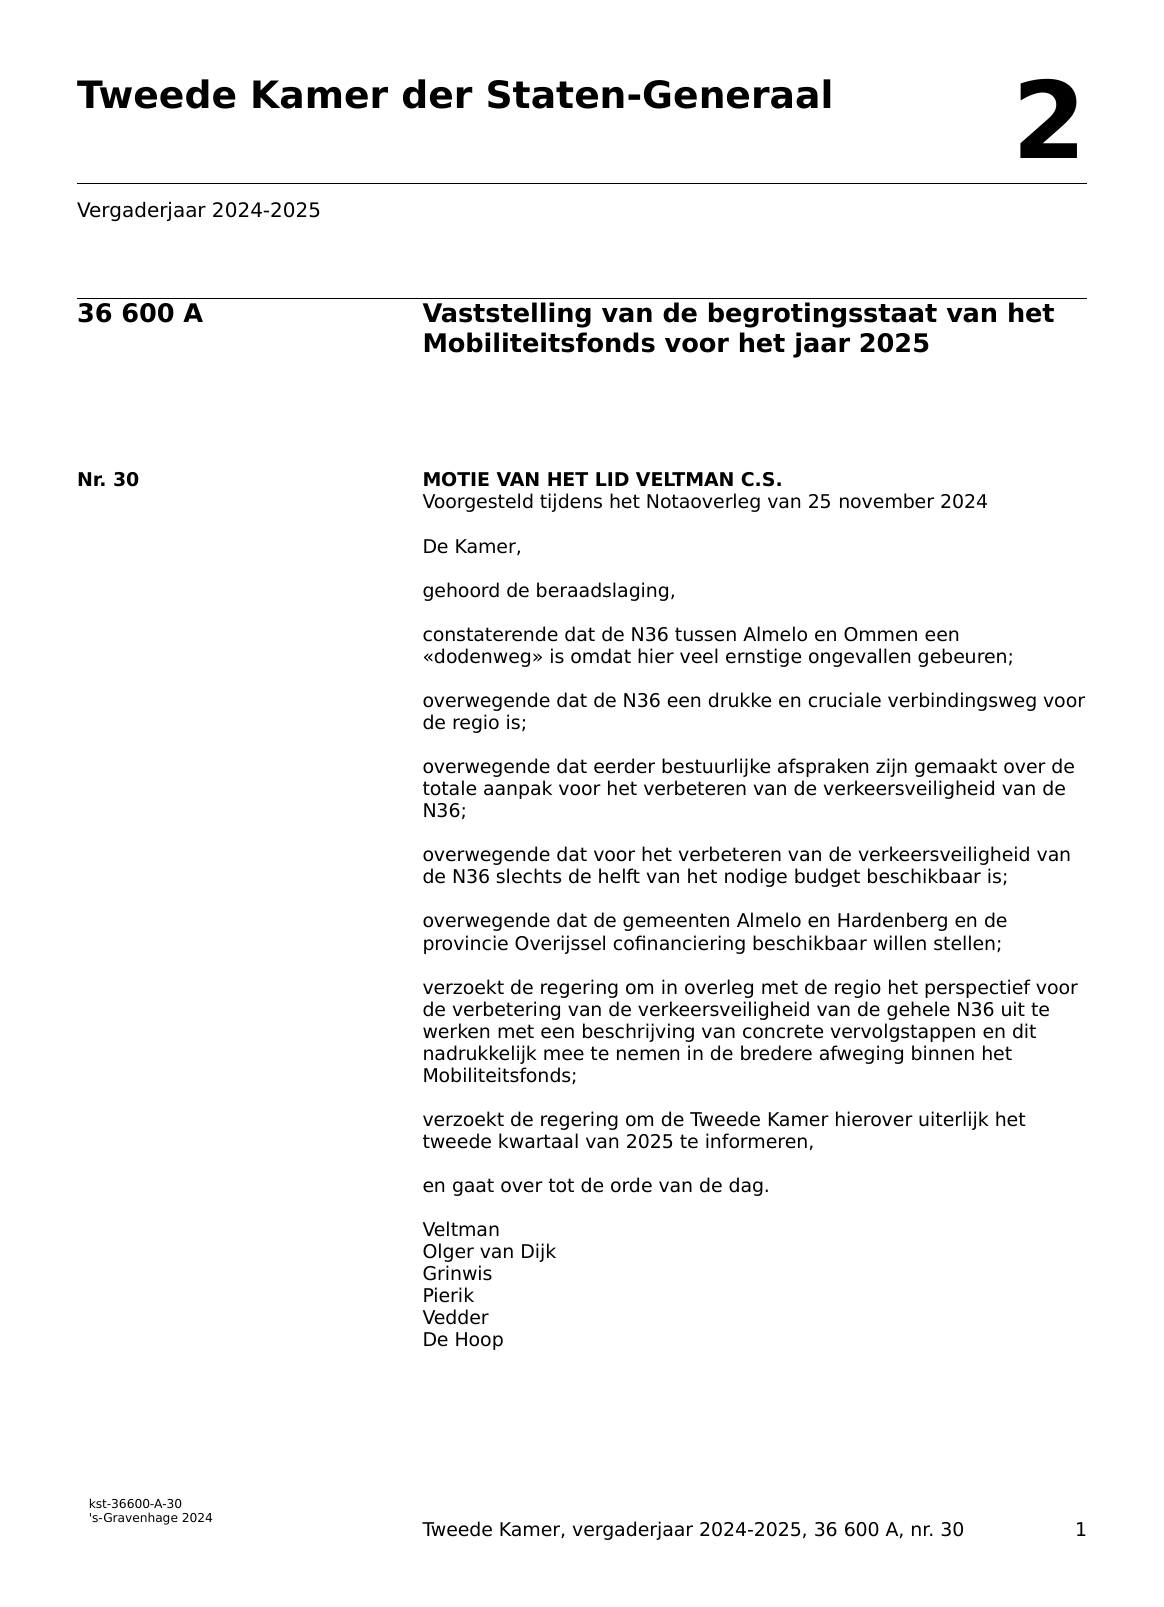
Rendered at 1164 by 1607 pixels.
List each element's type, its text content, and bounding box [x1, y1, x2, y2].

text overwegende dat de gemeenten Almelo en Hardenberg en de provincie Overijssel cofinanciering beschikbaar willen stellen; [422, 910, 1087, 954]
table_header 2 [886, 59, 1087, 183]
text De Kamer, [422, 536, 1087, 557]
text 's-Gravenhage 2024 [88, 1511, 323, 1525]
text De Hoop [422, 1329, 1087, 1351]
text kst-36600-A-30 [88, 1497, 323, 1511]
text Veltman [422, 1219, 1087, 1241]
table_header Tweede Kamer der Staten-Generaal [77, 59, 886, 183]
text overwegende dat voor het verbeteren van de verkeersveiligheid van de N36 slechts de helft van het nodige budget beschikbaar is; [422, 844, 1087, 888]
text verzoekt de regering om de Tweede Kamer hierover uiterlijk het tweede kwartaal van 2025 te informeren, [422, 1109, 1087, 1153]
text en gaat over tot de orde van de dag. [422, 1175, 1087, 1197]
text gehoord de beraadslaging, [422, 580, 1087, 602]
subtitle Nr. 30 MOTIE VAN HET LID VELTMAN C.S. [77, 469, 1087, 491]
text Pierik [422, 1285, 1087, 1307]
text Vedder [422, 1307, 1087, 1329]
subtitle 36 600 A Vaststelling van de begrotingsstaat van het Mobiliteitsfonds voor het jaar 2025 [77, 299, 1087, 358]
table_cell Vergaderjaar 2024-2025 [77, 184, 1087, 298]
text constaterende dat de N36 tussen Almelo en Ommen een «dodenweg» is omdat hier veel ernstige ongevallen gebeuren; [422, 624, 1087, 668]
text Olger van Dijk [422, 1241, 1087, 1263]
text Voorgesteld tijdens het Notaoverleg van 25 november 2024 [422, 491, 1087, 513]
text overwegende dat de N36 een drukke en cruciale verbindingsweg voor de regio is; [422, 690, 1087, 734]
text verzoekt de regering om in overleg met de regio het perspectief voor de verbetering van de verkeersveiligheid van de gehele N36 uit te werken met een beschrijving van concrete vervolgstappen en dit nadrukkelijk mee te nemen in de bredere afweging binnen het Mobiliteitsfonds; [422, 977, 1087, 1086]
text overwegende dat eerder bestuurlijke afspraken zijn gemaakt over de totale aanpak voor het verbeteren van de verkeersveiligheid van de N36; [422, 756, 1087, 822]
text Grinwis [422, 1263, 1087, 1285]
